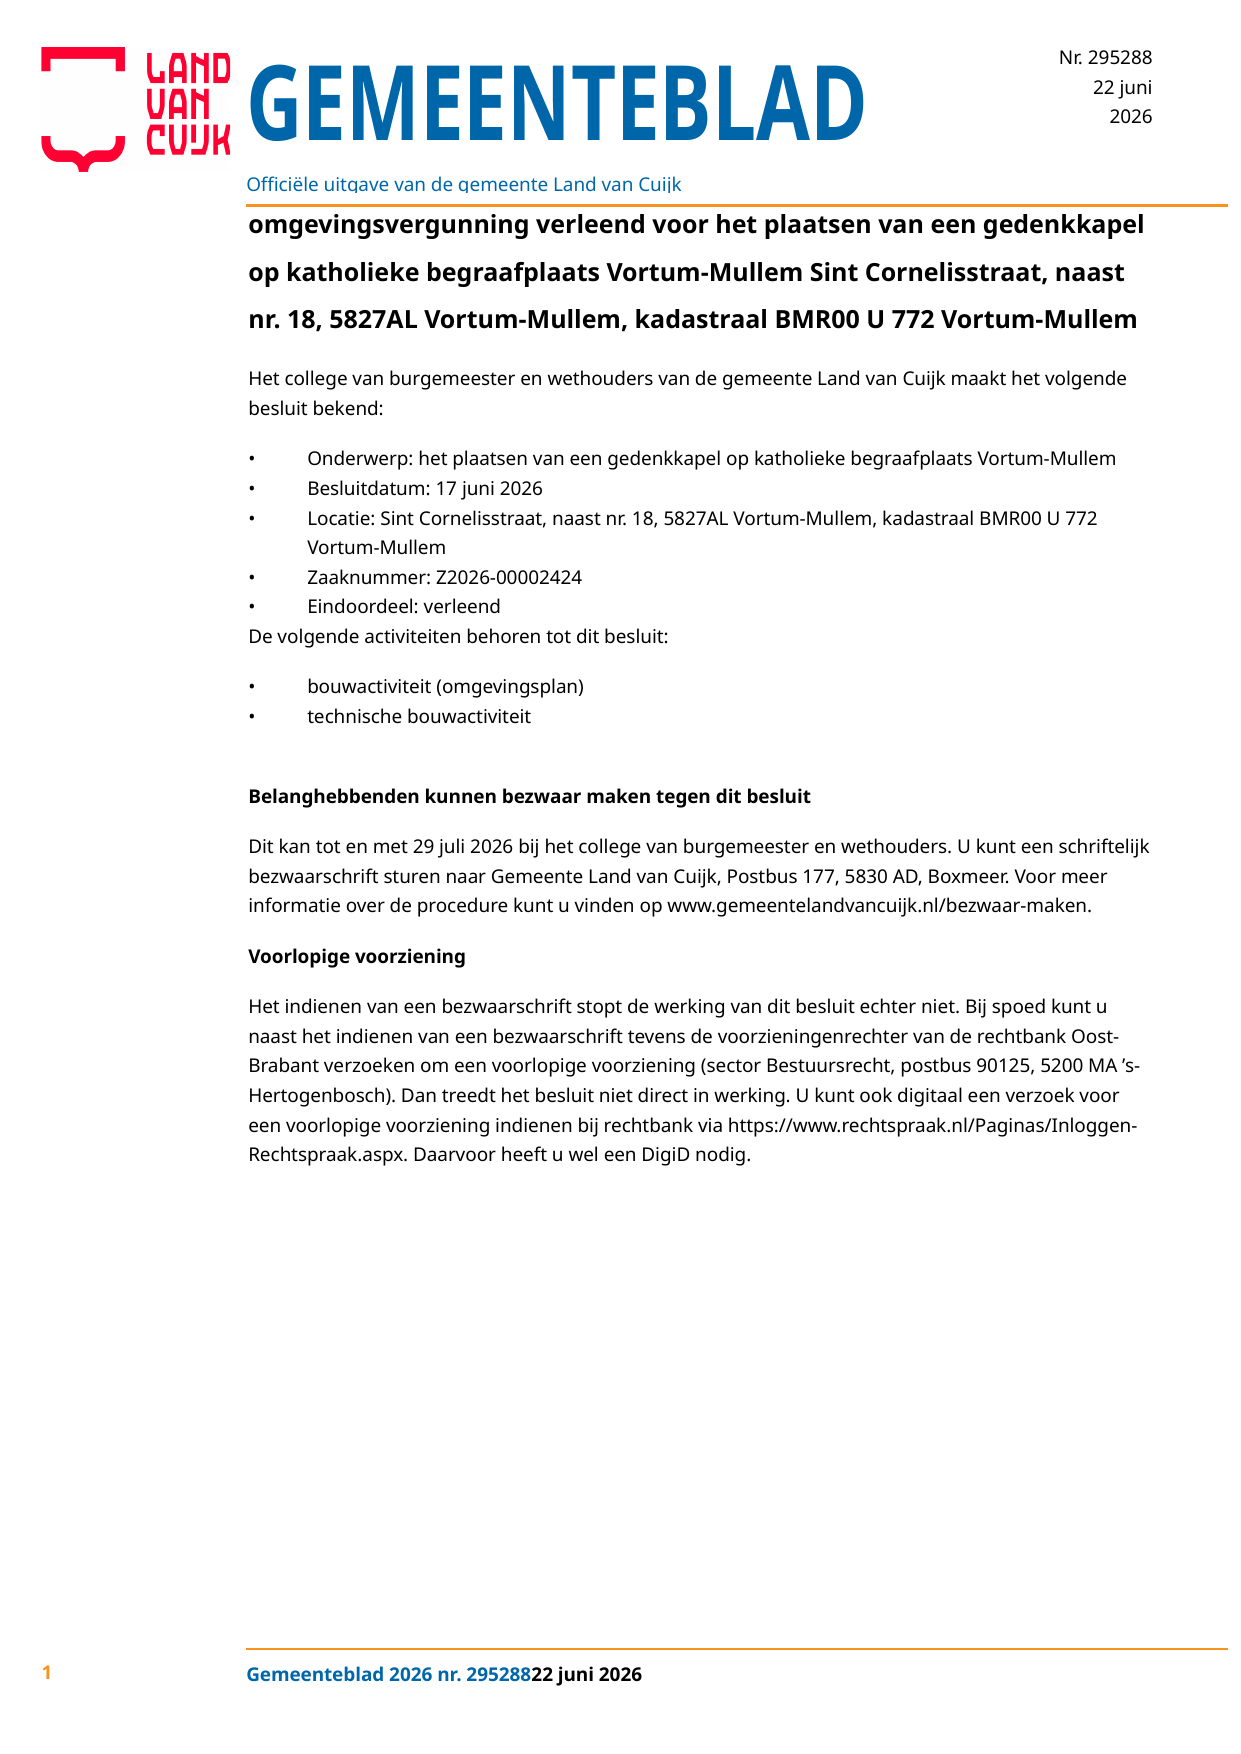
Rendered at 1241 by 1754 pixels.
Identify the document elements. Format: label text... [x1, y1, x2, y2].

list bouwactiviteit (omgevingsplan) [248, 673, 1152, 699]
text Het college van burgemeester en wethouders van de gemeente Land van Cuijk maakt het volgende besluit bekend: [248, 366, 1152, 421]
list Locatie: Sint Cornelisstraat, naast nr. 18, 5827AL Vortum-Mullem, kadastraal BMR00 U 772 Vortum-Mullem [248, 505, 1152, 560]
text De volgende activiteiten behoren tot dit besluit: [248, 623, 1152, 649]
list technische bouwactiviteit [248, 703, 1152, 729]
text Dit kan tot en met 29 juli 2026 bij het college van burgemeester en wethouders. U kunt een schriftelijk bezwaarschrift sturen naar Gemeente Land van Cuijk, Postbus 177, 5830 AD, Boxmeer. Voor meer informatie over de procedure kunt u vinden op www.gemeentelandvancuijk.nl/bezwaar-maken. [248, 833, 1152, 918]
text Het indienen van een bezwaarschrift stopt de werking van dit besluit echter niet. Bij spoed kunt u naast het indienen van een bezwaarschrift tevens de voorzieningenrechter van de rechtbank Oost-Brabant verzoeken om een voorlopige voorziening (sector Bestuursrecht, postbus 90125, 5200 MA ’s-Hertogenbosch). Dan treedt het besluit niet direct in werking. U kunt ook digitaal een verzoek voor een voorlopige voorziening indienen bij rechtbank via https://www.rechtspraak.nl/Paginas/Inloggen-Rechtspraak.aspx. Daarvoor heeft u wel een DigiD nodig. [248, 993, 1152, 1167]
picture [41, 47, 231, 172]
text Belanghebbenden kunnen bezwaar maken tegen dit besluit [248, 783, 1152, 809]
list Onderwerp: het plaatsen van een gedenkkapel op katholieke begraafplaats Vortum-Mullem [248, 446, 1152, 471]
list Besluitdatum: 17 juni 2026 [248, 475, 1152, 501]
text omgevingsvergunning verleend voor het plaatsen van een gedenkkapel op katholieke begraafplaats Vortum-Mullem Sint Cornelisstraat, naast nr. 18, 5827AL Vortum-Mullem, kadastraal BMR00 U 772 Vortum-Mullem [248, 207, 1152, 336]
text Voorlopige voorziening [248, 943, 1152, 969]
list Zaaknummer: Z2026-00002424 [248, 564, 1152, 589]
list Eindoordeel: verleend [248, 593, 1152, 619]
